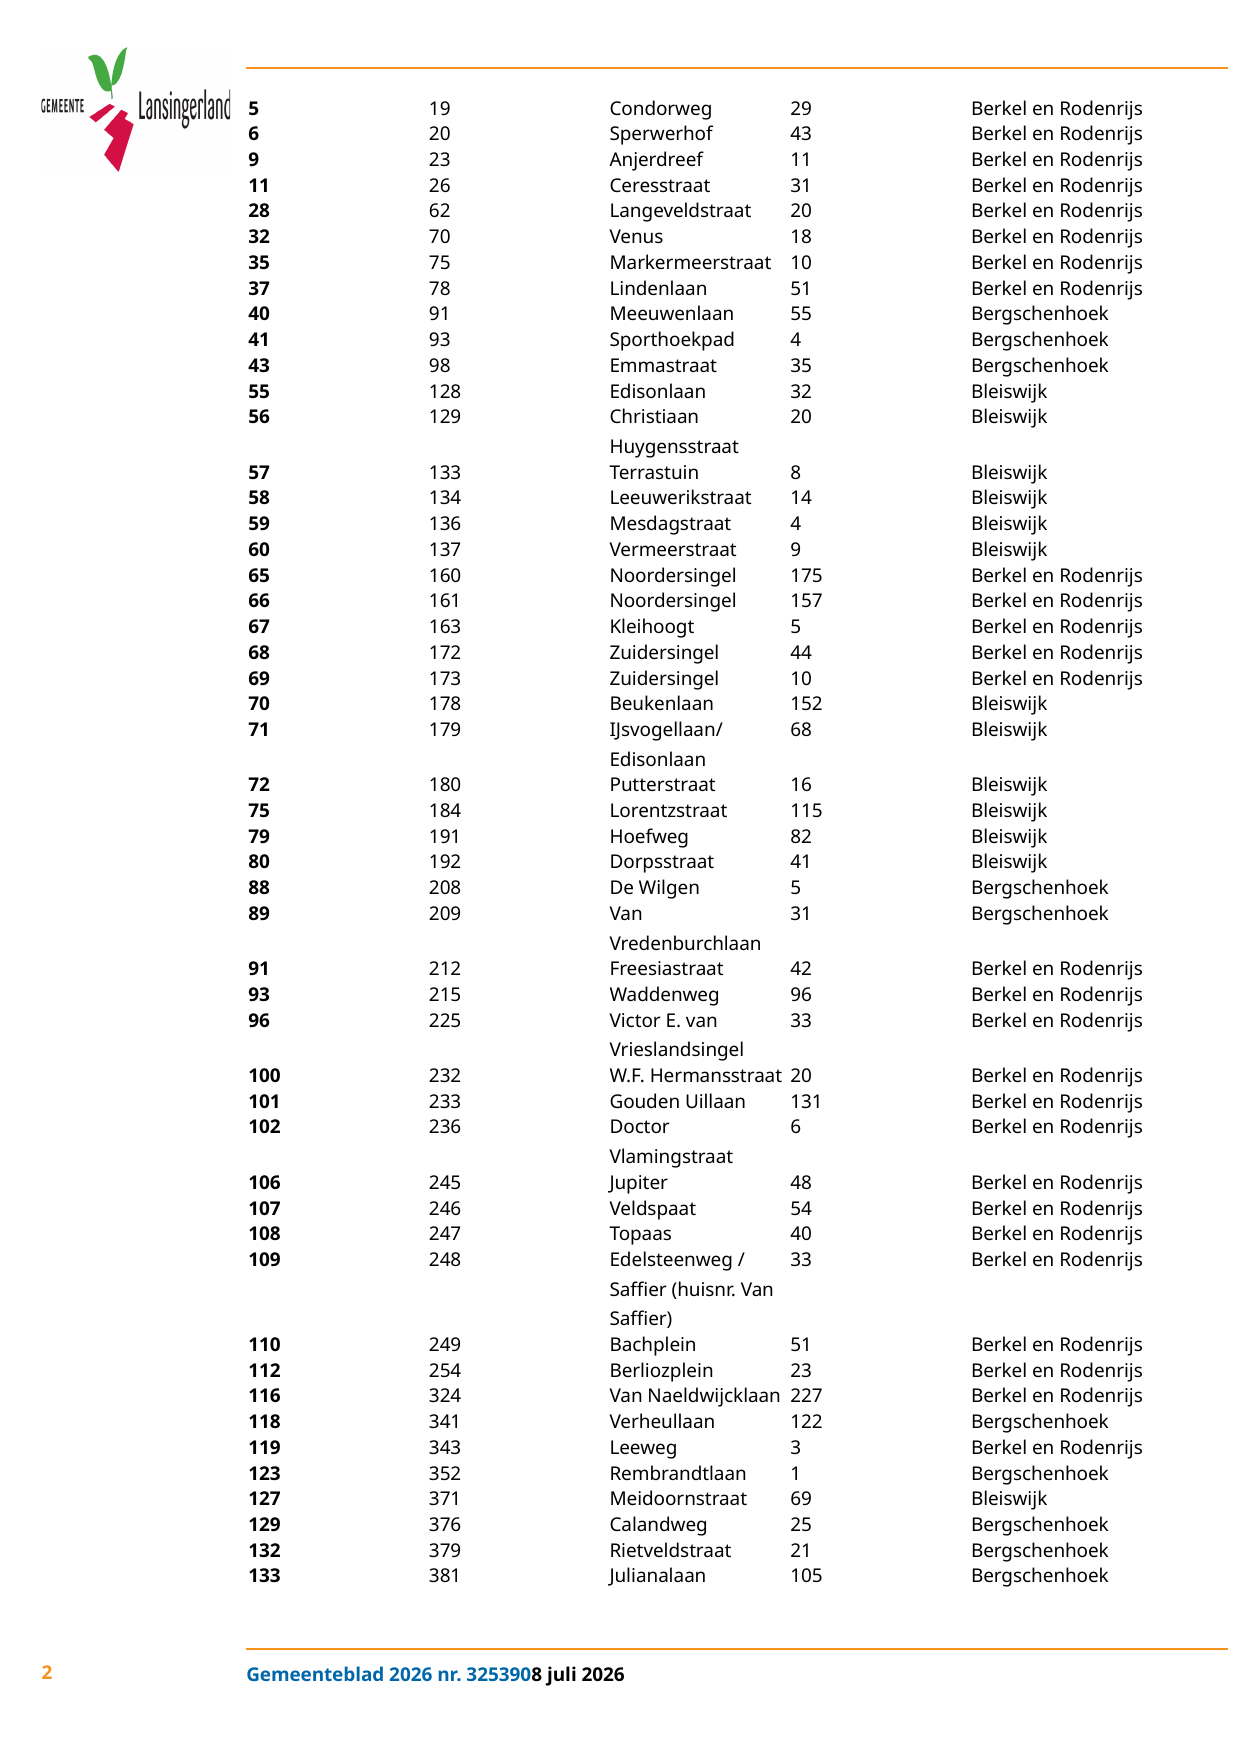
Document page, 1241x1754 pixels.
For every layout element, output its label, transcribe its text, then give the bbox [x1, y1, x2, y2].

table_cell 32 [248, 224, 429, 249]
table_cell Berkel en Rodenrijs [971, 1195, 1152, 1220]
table_cell Terrastuin [609, 459, 790, 484]
table_cell Gouden Uillaan [609, 1088, 790, 1114]
table_cell Bergschenhoek [971, 301, 1152, 326]
table_cell Berkel en Rodenrijs [971, 639, 1152, 665]
table_cell 89 [248, 900, 429, 955]
table_cell Berkel en Rodenrijs [971, 1331, 1152, 1357]
table_cell 51 [790, 1331, 971, 1357]
table_cell 110 [248, 1331, 429, 1357]
table_cell Bleiswijk [971, 378, 1152, 403]
table_cell Berkel en Rodenrijs [971, 146, 1152, 172]
table_cell 249 [429, 1331, 609, 1357]
table_cell 59 [248, 510, 429, 536]
table_cell Rietveldstraat [609, 1537, 790, 1563]
table_cell 35 [790, 352, 971, 378]
table_cell 232 [429, 1062, 609, 1088]
table_cell 44 [790, 639, 971, 665]
table_cell Leeuwerikstraat [609, 485, 790, 510]
table_cell Bergschenhoek [971, 1408, 1152, 1434]
table_cell 55 [790, 301, 971, 326]
table_cell Bleiswijk [971, 1485, 1152, 1511]
table_cell Bergschenhoek [971, 1511, 1152, 1537]
table_cell 29 [790, 95, 971, 121]
table_cell 324 [429, 1383, 609, 1408]
table_cell 1 [790, 1460, 971, 1485]
table_cell Doctor Vlamingstraat [609, 1114, 790, 1169]
table_cell 254 [429, 1357, 609, 1382]
table_cell Berkel en Rodenrijs [971, 198, 1152, 223]
table_cell 82 [790, 823, 971, 849]
table_cell 225 [429, 1007, 609, 1062]
table_cell 31 [790, 172, 971, 198]
table_cell W.F. Hermansstraat [609, 1062, 790, 1088]
table_cell Berkel en Rodenrijs [971, 955, 1152, 981]
table_cell 134 [429, 485, 609, 510]
table_cell 31 [790, 900, 971, 955]
table_cell Berkel en Rodenrijs [971, 613, 1152, 639]
table_cell 11 [248, 172, 429, 198]
table_cell Berkel en Rodenrijs [971, 275, 1152, 301]
table_cell 70 [429, 224, 609, 249]
table_cell Bleiswijk [971, 716, 1152, 771]
table_cell 68 [790, 716, 971, 771]
table_cell Bergschenhoek [971, 326, 1152, 352]
table_cell 65 [248, 562, 429, 587]
table_cell Meeuwenlaan [609, 301, 790, 326]
table_cell Berliozplein [609, 1357, 790, 1382]
table_cell Bergschenhoek [971, 352, 1152, 378]
table_cell De Wilgen [609, 874, 790, 900]
table_cell Bleiswijk [971, 536, 1152, 562]
table_cell 69 [248, 665, 429, 690]
table_cell Mesdagstraat [609, 510, 790, 536]
table_cell 91 [248, 955, 429, 981]
table_cell 43 [248, 352, 429, 378]
table_cell 129 [429, 404, 609, 459]
table_cell 102 [248, 1114, 429, 1169]
table_cell 184 [429, 797, 609, 823]
table_cell Sperwerhof [609, 121, 790, 146]
table_cell 119 [248, 1434, 429, 1460]
table_cell 14 [790, 485, 971, 510]
table_cell Markermeerstraat [609, 249, 790, 275]
table_cell 32 [790, 378, 971, 403]
table_cell Vermeerstraat [609, 536, 790, 562]
table_cell 215 [429, 981, 609, 1007]
table_cell 5 [248, 95, 429, 121]
table_cell 33 [790, 1007, 971, 1062]
table_cell 20 [790, 198, 971, 223]
table_cell Berkel en Rodenrijs [971, 249, 1152, 275]
table_cell 54 [790, 1195, 971, 1220]
table_cell 379 [429, 1537, 609, 1563]
table_cell 371 [429, 1485, 609, 1511]
table_cell 55 [248, 378, 429, 403]
table_cell 4 [790, 510, 971, 536]
table_cell 118 [248, 1408, 429, 1434]
table_cell 41 [790, 849, 971, 874]
table_cell 75 [429, 249, 609, 275]
table_cell 212 [429, 955, 609, 981]
table_cell 179 [429, 716, 609, 771]
table_cell Zuidersingel [609, 665, 790, 690]
table_cell 116 [248, 1383, 429, 1408]
table_cell 48 [790, 1169, 971, 1195]
table_cell Langeveldstraat [609, 198, 790, 223]
table_cell 208 [429, 874, 609, 900]
table_cell 60 [248, 536, 429, 562]
table_cell 23 [429, 146, 609, 172]
table_cell 10 [790, 249, 971, 275]
table_cell 80 [248, 849, 429, 874]
table_cell 37 [248, 275, 429, 301]
table_cell 173 [429, 665, 609, 690]
table_cell 127 [248, 1485, 429, 1511]
table_cell Julianalaan [609, 1563, 790, 1588]
table_cell 11 [790, 146, 971, 172]
table_cell 133 [429, 459, 609, 484]
table_cell 381 [429, 1563, 609, 1588]
table_cell Bergschenhoek [971, 1563, 1152, 1588]
table_cell 136 [429, 510, 609, 536]
table_cell Berkel en Rodenrijs [971, 981, 1152, 1007]
table_cell Bergschenhoek [971, 1460, 1152, 1485]
table_cell Venus [609, 224, 790, 249]
table_cell 16 [790, 771, 971, 797]
table_cell 19 [429, 95, 609, 121]
table_cell 115 [790, 797, 971, 823]
table_cell 93 [248, 981, 429, 1007]
table_cell Van Naeldwijcklaan [609, 1383, 790, 1408]
table_cell 107 [248, 1195, 429, 1220]
table_cell 9 [248, 146, 429, 172]
table_cell 157 [790, 588, 971, 613]
table_cell 56 [248, 404, 429, 459]
table_cell 248 [429, 1246, 609, 1331]
table_cell 133 [248, 1563, 429, 1588]
table_cell 352 [429, 1460, 609, 1485]
table_cell 246 [429, 1195, 609, 1220]
table_cell Bleiswijk [971, 510, 1152, 536]
table_cell 132 [248, 1537, 429, 1563]
table_cell 93 [429, 326, 609, 352]
table_cell 122 [790, 1408, 971, 1434]
table_cell 28 [248, 198, 429, 223]
table_cell 160 [429, 562, 609, 587]
table_cell 245 [429, 1169, 609, 1195]
table_cell 233 [429, 1088, 609, 1114]
table_cell 6 [248, 121, 429, 146]
table_cell 106 [248, 1169, 429, 1195]
table_cell 341 [429, 1408, 609, 1434]
table_cell Bergschenhoek [971, 1537, 1152, 1563]
table_cell 26 [429, 172, 609, 198]
table_cell Dorpsstraat [609, 849, 790, 874]
table_cell 20 [790, 404, 971, 459]
table_cell 41 [248, 326, 429, 352]
table_cell 137 [429, 536, 609, 562]
table_cell Bergschenhoek [971, 874, 1152, 900]
table_cell 91 [429, 301, 609, 326]
table_cell 71 [248, 716, 429, 771]
table_cell 152 [790, 690, 971, 716]
table_cell Berkel en Rodenrijs [971, 1007, 1152, 1062]
table_cell Berkel en Rodenrijs [971, 1246, 1152, 1331]
table_cell 40 [790, 1220, 971, 1246]
table_cell 88 [248, 874, 429, 900]
table_cell Berkel en Rodenrijs [971, 1088, 1152, 1114]
table_cell Bergschenhoek [971, 900, 1152, 955]
table_cell Beukenlaan [609, 690, 790, 716]
table_cell Bleiswijk [971, 690, 1152, 716]
table_cell 180 [429, 771, 609, 797]
table_cell 33 [790, 1246, 971, 1331]
table_cell 172 [429, 639, 609, 665]
table_cell 21 [790, 1537, 971, 1563]
table_cell Berkel en Rodenrijs [971, 1169, 1152, 1195]
table_cell Berkel en Rodenrijs [971, 1062, 1152, 1088]
table_cell Bleiswijk [971, 404, 1152, 459]
table_cell 75 [248, 797, 429, 823]
table_cell 40 [248, 301, 429, 326]
table_cell 163 [429, 613, 609, 639]
table_cell 96 [790, 981, 971, 1007]
table_cell Berkel en Rodenrijs [971, 1357, 1152, 1382]
table_cell Kleihoogt [609, 613, 790, 639]
table_cell 20 [790, 1062, 971, 1088]
table_cell 9 [790, 536, 971, 562]
table_cell IJsvogellaan/Edisonlaan [609, 716, 790, 771]
table_cell Zuidersingel [609, 639, 790, 665]
table_cell Sporthoekpad [609, 326, 790, 352]
picture [41, 47, 231, 172]
table_cell Rembrandtlaan [609, 1460, 790, 1485]
table_cell Leeweg [609, 1434, 790, 1460]
table_cell Veldspaat [609, 1195, 790, 1220]
table_cell 209 [429, 900, 609, 955]
table_cell 108 [248, 1220, 429, 1246]
table_cell Lorentzstraat [609, 797, 790, 823]
table_cell 4 [790, 326, 971, 352]
table_cell Bachplein [609, 1331, 790, 1357]
table_cell 5 [790, 613, 971, 639]
table_cell Berkel en Rodenrijs [971, 1220, 1152, 1246]
table_cell Berkel en Rodenrijs [971, 172, 1152, 198]
table_cell 109 [248, 1246, 429, 1331]
table_cell 105 [790, 1563, 971, 1588]
table_cell 72 [248, 771, 429, 797]
table_cell Bleiswijk [971, 849, 1152, 874]
table_cell 78 [429, 275, 609, 301]
table_cell Berkel en Rodenrijs [971, 95, 1152, 121]
table_cell 123 [248, 1460, 429, 1485]
table_cell Victor E. van Vrieslandsingel [609, 1007, 790, 1062]
table_cell Calandweg [609, 1511, 790, 1537]
table_cell 23 [790, 1357, 971, 1382]
table_cell Freesiastraat [609, 955, 790, 981]
table_cell Meidoornstraat [609, 1485, 790, 1511]
table_cell Berkel en Rodenrijs [971, 588, 1152, 613]
table_cell 43 [790, 121, 971, 146]
table_cell 79 [248, 823, 429, 849]
table_cell Berkel en Rodenrijs [971, 562, 1152, 587]
table_cell Van Vredenburchlaan [609, 900, 790, 955]
table_cell Hoefweg [609, 823, 790, 849]
table_cell 128 [429, 378, 609, 403]
table_cell 8 [790, 459, 971, 484]
table_cell 343 [429, 1434, 609, 1460]
table_cell Jupiter [609, 1169, 790, 1195]
table_cell 192 [429, 849, 609, 874]
table_cell 35 [248, 249, 429, 275]
table_cell 6 [790, 1114, 971, 1169]
table_cell Berkel en Rodenrijs [971, 224, 1152, 249]
table_cell Edelsteenweg / Saffier (huisnr. Van Saffier) [609, 1246, 790, 1331]
table_cell 236 [429, 1114, 609, 1169]
table_cell 161 [429, 588, 609, 613]
table_cell 178 [429, 690, 609, 716]
table_cell Bleiswijk [971, 823, 1152, 849]
table_cell Berkel en Rodenrijs [971, 665, 1152, 690]
table_cell 100 [248, 1062, 429, 1088]
table_cell 57 [248, 459, 429, 484]
table_cell 58 [248, 485, 429, 510]
table_cell 3 [790, 1434, 971, 1460]
table_cell Bleiswijk [971, 771, 1152, 797]
table_cell 51 [790, 275, 971, 301]
table_cell 5 [790, 874, 971, 900]
table_cell 70 [248, 690, 429, 716]
table_cell 247 [429, 1220, 609, 1246]
table_cell Berkel en Rodenrijs [971, 1434, 1152, 1460]
table_cell Topaas [609, 1220, 790, 1246]
table_cell Noordersingel [609, 588, 790, 613]
table_cell 175 [790, 562, 971, 587]
table_cell Berkel en Rodenrijs [971, 1383, 1152, 1408]
table_cell Berkel en Rodenrijs [971, 1114, 1152, 1169]
table_cell 20 [429, 121, 609, 146]
table_cell Bleiswijk [971, 485, 1152, 510]
table_cell 68 [248, 639, 429, 665]
table_cell 129 [248, 1511, 429, 1537]
table_cell 376 [429, 1511, 609, 1537]
table_cell 112 [248, 1357, 429, 1382]
table_cell Noordersingel [609, 562, 790, 587]
table_cell Anjerdreef [609, 146, 790, 172]
table_cell 42 [790, 955, 971, 981]
table_cell 66 [248, 588, 429, 613]
table_cell Lindenlaan [609, 275, 790, 301]
table_cell 62 [429, 198, 609, 223]
table_cell 25 [790, 1511, 971, 1537]
table_cell 18 [790, 224, 971, 249]
table_cell Edisonlaan [609, 378, 790, 403]
table_cell 101 [248, 1088, 429, 1114]
table_cell 67 [248, 613, 429, 639]
table_cell Verheullaan [609, 1408, 790, 1434]
table_cell 69 [790, 1485, 971, 1511]
table_cell Ceresstraat [609, 172, 790, 198]
table_cell Bleiswijk [971, 459, 1152, 484]
table_cell 96 [248, 1007, 429, 1062]
table_cell Condorweg [609, 95, 790, 121]
table_cell Emmastraat [609, 352, 790, 378]
table_cell 131 [790, 1088, 971, 1114]
table_cell Waddenweg [609, 981, 790, 1007]
table_cell Bleiswijk [971, 797, 1152, 823]
table_cell 227 [790, 1383, 971, 1408]
table_cell Putterstraat [609, 771, 790, 797]
table_cell 10 [790, 665, 971, 690]
table_cell 191 [429, 823, 609, 849]
table_cell Berkel en Rodenrijs [971, 121, 1152, 146]
table_cell Christiaan Huygensstraat [609, 404, 790, 459]
table_cell 98 [429, 352, 609, 378]
